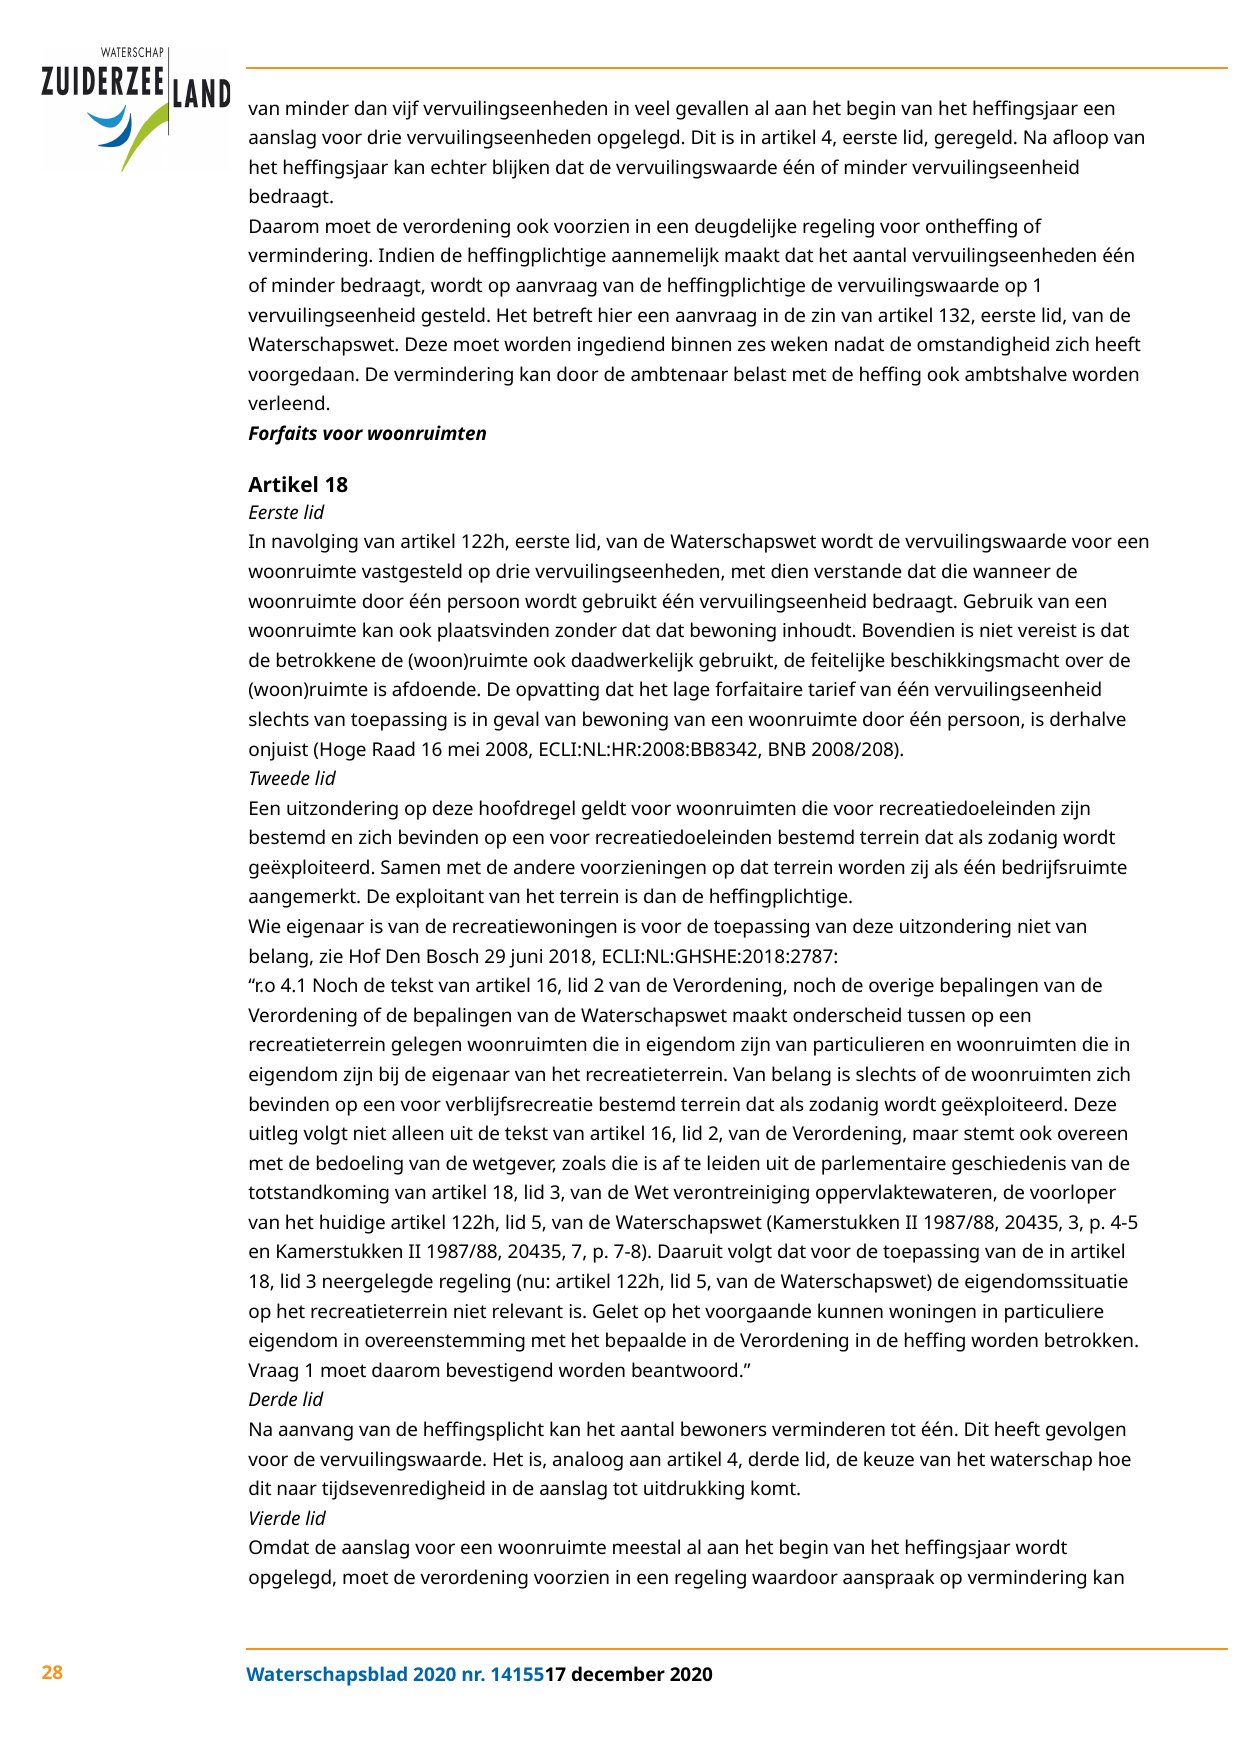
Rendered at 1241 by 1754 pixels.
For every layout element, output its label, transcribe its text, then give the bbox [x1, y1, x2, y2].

text van minder dan vijf vervuilingseenheden in veel gevallen al aan het begin van het heffingsjaar een aanslag voor drie vervuilingseenheden opgelegd. Dit is in artikel 4, eerste lid, geregeld. Na afloop van het heffingsjaar kan echter blijken dat de vervuilingswaarde één of minder vervuilingseenheid bedraagt. [248, 95, 1152, 209]
text Een uitzondering op deze hoofdregel geldt voor woonruimten die voor recreatiedoeleinden zijn bestemd en zich bevinden op een voor recreatiedoeleinden bestemd terrein dat als zodanig wordt geëxploiteerd. Samen met de andere voorzieningen op dat terrein worden zij als één bedrijfsruimte aangemerkt. De exploitant van het terrein is dan de heffingplichtige. [248, 795, 1152, 909]
text Wie eigenaar is van de recreatiewoningen is voor de toepassing van deze uitzondering niet van belang, zie Hof Den Bosch 29 juni 2018, ECLI:NL:GHSHE:2018:2787: [248, 913, 1152, 968]
text Omdat de aanslag voor een woonruimte meestal al aan het begin van het heffingsjaar wordt opgelegd, moet de verordening voorzien in een regeling waardoor aanspraak op vermindering kan [248, 1534, 1152, 1590]
text Forfaits voor woonruimten [248, 420, 1152, 446]
text Derde lid [248, 1387, 1152, 1412]
text Eerste lid [248, 499, 1152, 525]
text Daarom moet de verordening ook voorzien in een deugdelijke regeling voor ontheffing of vermindering. Indien de heffingplichtige aannemelijk maakt dat het aantal vervuilingseenheden één of minder bedraagt, wordt op aanvraag van de heffingplichtige de vervuilingswaarde op 1 vervuilingseenheid gesteld. Het betreft hier een aanvraag in de zin van artikel 132, eerste lid, van de Waterschapswet. Deze moet worden ingediend binnen zes weken nadat de omstandigheid zich heeft voorgedaan. De vermindering kan door de ambtenaar belast met de heffing ook ambtshalve worden verleend. [248, 213, 1152, 416]
text Tweede lid [248, 765, 1152, 791]
picture [41, 47, 231, 172]
text Artikel 18 [248, 471, 1152, 499]
text “r.o 4.1 Noch de tekst van artikel 16, lid 2 van de Verordening, noch de overige bepalingen van de Verordening of de bepalingen van de Waterschapswet maakt onderscheid tussen op een recreatieterrein gelegen woonruimten die in eigendom zijn van particulieren en woonruimten die in eigendom zijn bij de eigenaar van het recreatieterrein. Van belang is slechts of de woonruimten zich bevinden op een voor verblijfsrecreatie bestemd terrein dat als zodanig wordt geëxploiteerd. Deze uitleg volgt niet alleen uit de tekst van artikel 16, lid 2, van de Verordening, maar stemt ook overeen met de bedoeling van de wetgever, zoals die is af te leiden uit de parlementaire geschiedenis van de totstandkoming van artikel 18, lid 3, van de Wet verontreiniging oppervlaktewateren, de voorloper van het huidige artikel 122h, lid 5, van de Waterschapswet (Kamerstukken II 1987/88, 20435, 3, p. 4-5 en Kamerstukken II 1987/88, 20435, 7, p. 7-8). Daaruit volgt dat voor de toepassing van de in artikel 18, lid 3 neergelegde regeling (nu: artikel 122h, lid 5, van de Waterschapswet) de eigendomssituatie op het recreatieterrein niet relevant is. Gelet op het voorgaande kunnen woningen in particuliere eigendom in overeenstemming met het bepaalde in de Verordening in de heffing worden betrokken. Vraag 1 moet daarom bevestigend worden beantwoord.” [248, 972, 1152, 1383]
text In navolging van artikel 122h, eerste lid, van de Waterschapswet wordt de vervuilingswaarde voor een woonruimte vastgesteld op drie vervuilingseenheden, met dien verstande dat die wanneer de woonruimte door één persoon wordt gebruikt één vervuilingseenheid bedraagt. Gebruik van een woonruimte kan ook plaatsvinden zonder dat dat bewoning inhoudt. Bovendien is niet vereist is dat de betrokkene de (woon)ruimte ook daadwerkelijk gebruikt, de feitelijke beschikkingsmacht over de (woon)ruimte is afdoende. De opvatting dat het lage forfaitaire tarief van één vervuilingseenheid slechts van toepassing is in geval van bewoning van een woonruimte door één persoon, is derhalve onjuist (Hoge Raad 16 mei 2008, ECLI:NL:HR:2008:BB8342, BNB 2008/208). [248, 529, 1152, 761]
text Vierde lid [248, 1505, 1152, 1531]
text Na aanvang van de heffingsplicht kan het aantal bewoners verminderen tot één. Dit heeft gevolgen voor de vervuilingswaarde. Het is, analoog aan artikel 4, derde lid, de keuze van het waterschap hoe dit naar tijdsevenredigheid in de aanslag tot uitdrukking komt. [248, 1416, 1152, 1501]
